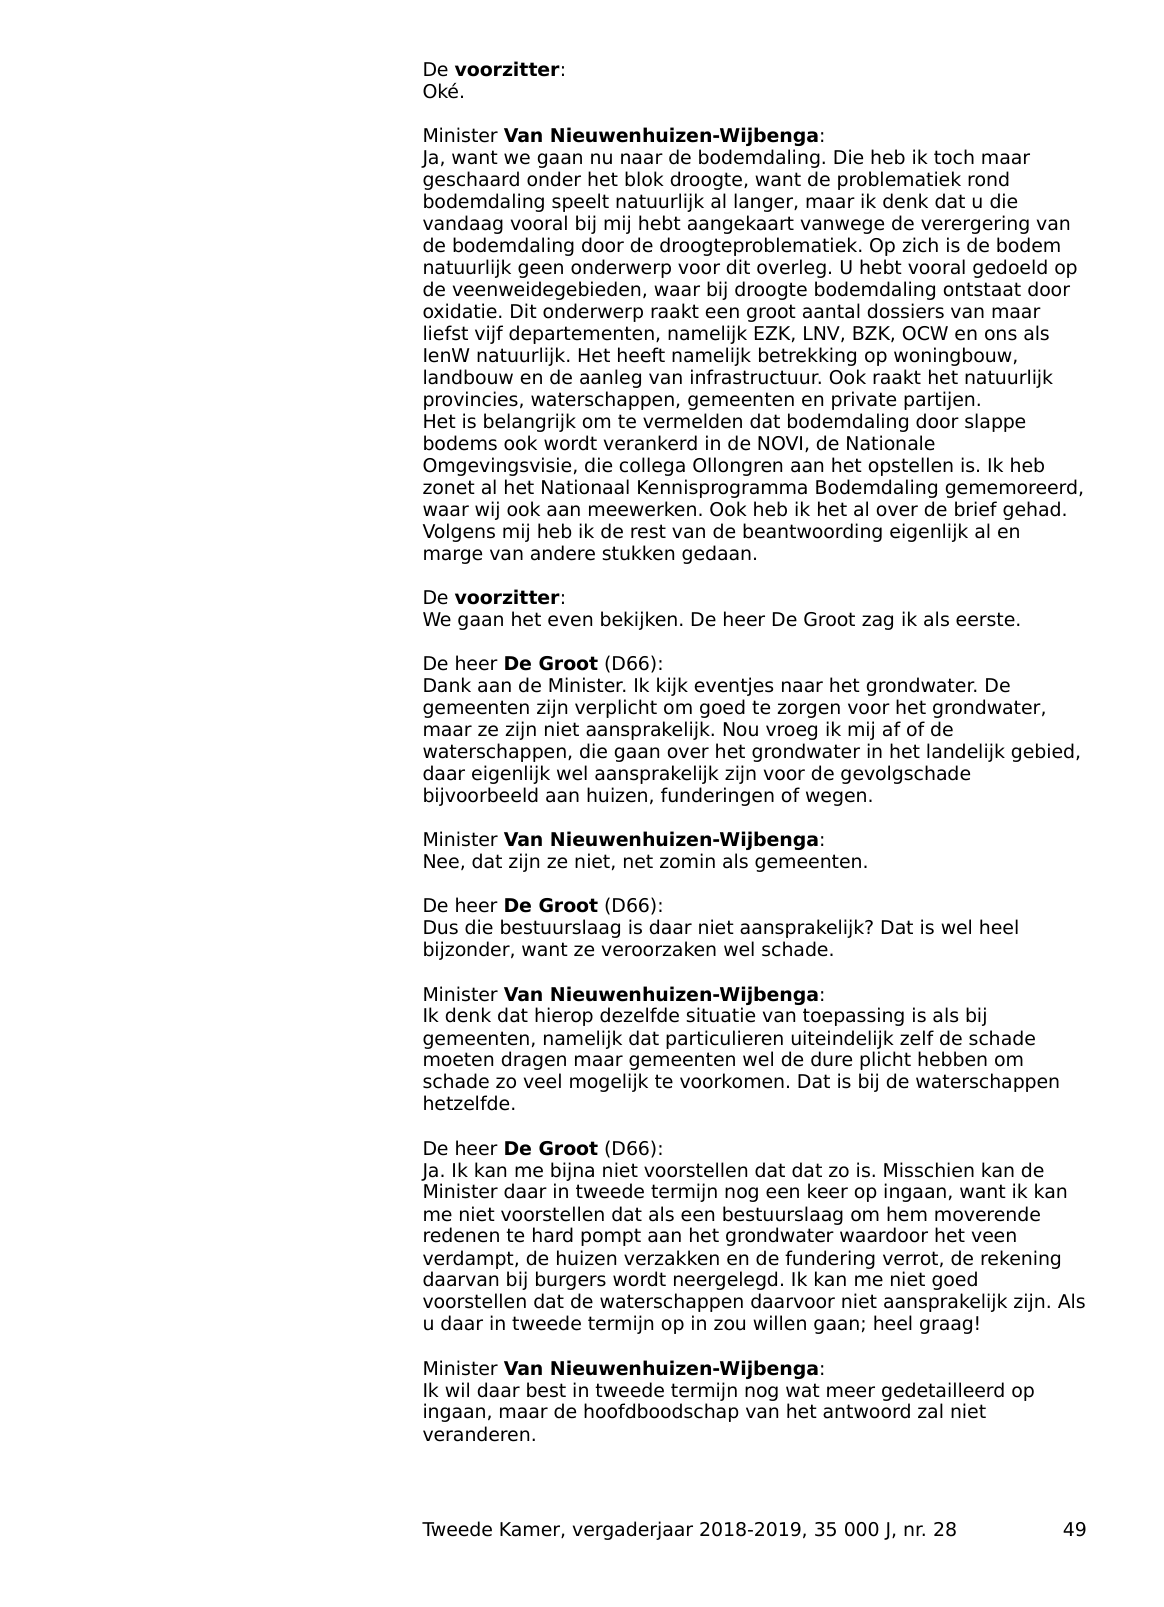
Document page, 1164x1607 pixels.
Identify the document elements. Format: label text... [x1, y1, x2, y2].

text De voorzitter: [422, 587, 1087, 609]
text De heer De Groot (D66): [422, 1137, 1087, 1159]
text De heer De Groot (D66): [422, 653, 1087, 675]
text Ja, want we gaan nu naar de bodemdaling. Die heb ik toch maar geschaard onder het blok droogte, want de problematiek rond bodemdaling speelt natuurlijk al langer, maar ik denk dat u die vandaag vooral bij mij hebt aangekaart vanwege de verergering van de bodemdaling door de droogteproblematiek. Op zich is de bodem natuurlijk geen onderwerp voor dit overleg. U hebt vooral gedoeld op de veenweidegebieden, waar bij droogte bodemdaling ontstaat door oxidatie. Dit onderwerp raakt een groot aantal dossiers van maar liefst vijf departementen, namelijk EZK, LNV, BZK, OCW en ons als IenW natuurlijk. Het heeft namelijk betrekking op woningbouw, landbouw en de aanleg van infrastructuur. Ook raakt het natuurlijk provincies, waterschappen, gemeenten en private partijen. [422, 147, 1087, 411]
text We gaan het even bekijken. De heer De Groot zag ik als eerste. [422, 609, 1087, 631]
text Volgens mij heb ik de rest van de beantwoording eigenlijk al en marge van andere stukken gedaan. [422, 521, 1087, 565]
text De heer De Groot (D66): [422, 895, 1087, 917]
text De voorzitter: [422, 59, 1087, 81]
text Ik denk dat hierop dezelfde situatie van toepassing is als bij gemeenten, namelijk dat particulieren uiteindelijk zelf de schade moeten dragen maar gemeenten wel de dure plicht hebben om schade zo veel mogelijk te voorkomen. Dat is bij de waterschappen hetzelfde. [422, 1005, 1087, 1115]
text Minister Van Nieuwenhuizen-Wijbenga: [422, 829, 1087, 851]
text Nee, dat zijn ze niet, net zomin als gemeenten. [422, 851, 1087, 873]
text Oké. [422, 81, 1087, 103]
text Ik wil daar best in tweede termijn nog wat meer gedetailleerd op ingaan, maar de hoofdboodschap van het antwoord zal niet veranderen. [422, 1379, 1087, 1445]
text Minister Van Nieuwenhuizen-Wijbenga: [422, 1357, 1087, 1379]
text Dank aan de Minister. Ik kijk eventjes naar het grondwater. De gemeenten zijn verplicht om goed te zorgen voor het grondwater, maar ze zijn niet aansprakelijk. Nou vroeg ik mij af of de waterschappen, die gaan over het grondwater in het landelijk gebied, daar eigenlijk wel aansprakelijk zijn voor de gevolgschade bijvoorbeeld aan huizen, funderingen of wegen. [422, 675, 1087, 807]
text Minister Van Nieuwenhuizen-Wijbenga: [422, 983, 1087, 1005]
text Ja. Ik kan me bijna niet voorstellen dat dat zo is. Misschien kan de Minister daar in tweede termijn nog een keer op ingaan, want ik kan me niet voorstellen dat als een bestuurslaag om hem moverende redenen te hard pompt aan het grondwater waardoor het veen verdampt, de huizen verzakken en de fundering verrot, de rekening daarvan bij burgers wordt neergelegd. Ik kan me niet goed voorstellen dat de waterschappen daarvoor niet aansprakelijk zijn. Als u daar in tweede termijn op in zou willen gaan; heel graag! [422, 1159, 1087, 1335]
text Het is belangrijk om te vermelden dat bodemdaling door slappe bodems ook wordt verankerd in de NOVI, de Nationale Omgevingsvisie, die collega Ollongren aan het opstellen is. Ik heb zonet al het Nationaal Kennisprogramma Bodemdaling gememoreerd, waar wij ook aan meewerken. Ook heb ik het al over de brief gehad. [422, 411, 1087, 521]
text Dus die bestuurslaag is daar niet aansprakelijk? Dat is wel heel bijzonder, want ze veroorzaken wel schade. [422, 917, 1087, 961]
text Minister Van Nieuwenhuizen-Wijbenga: [422, 125, 1087, 147]
